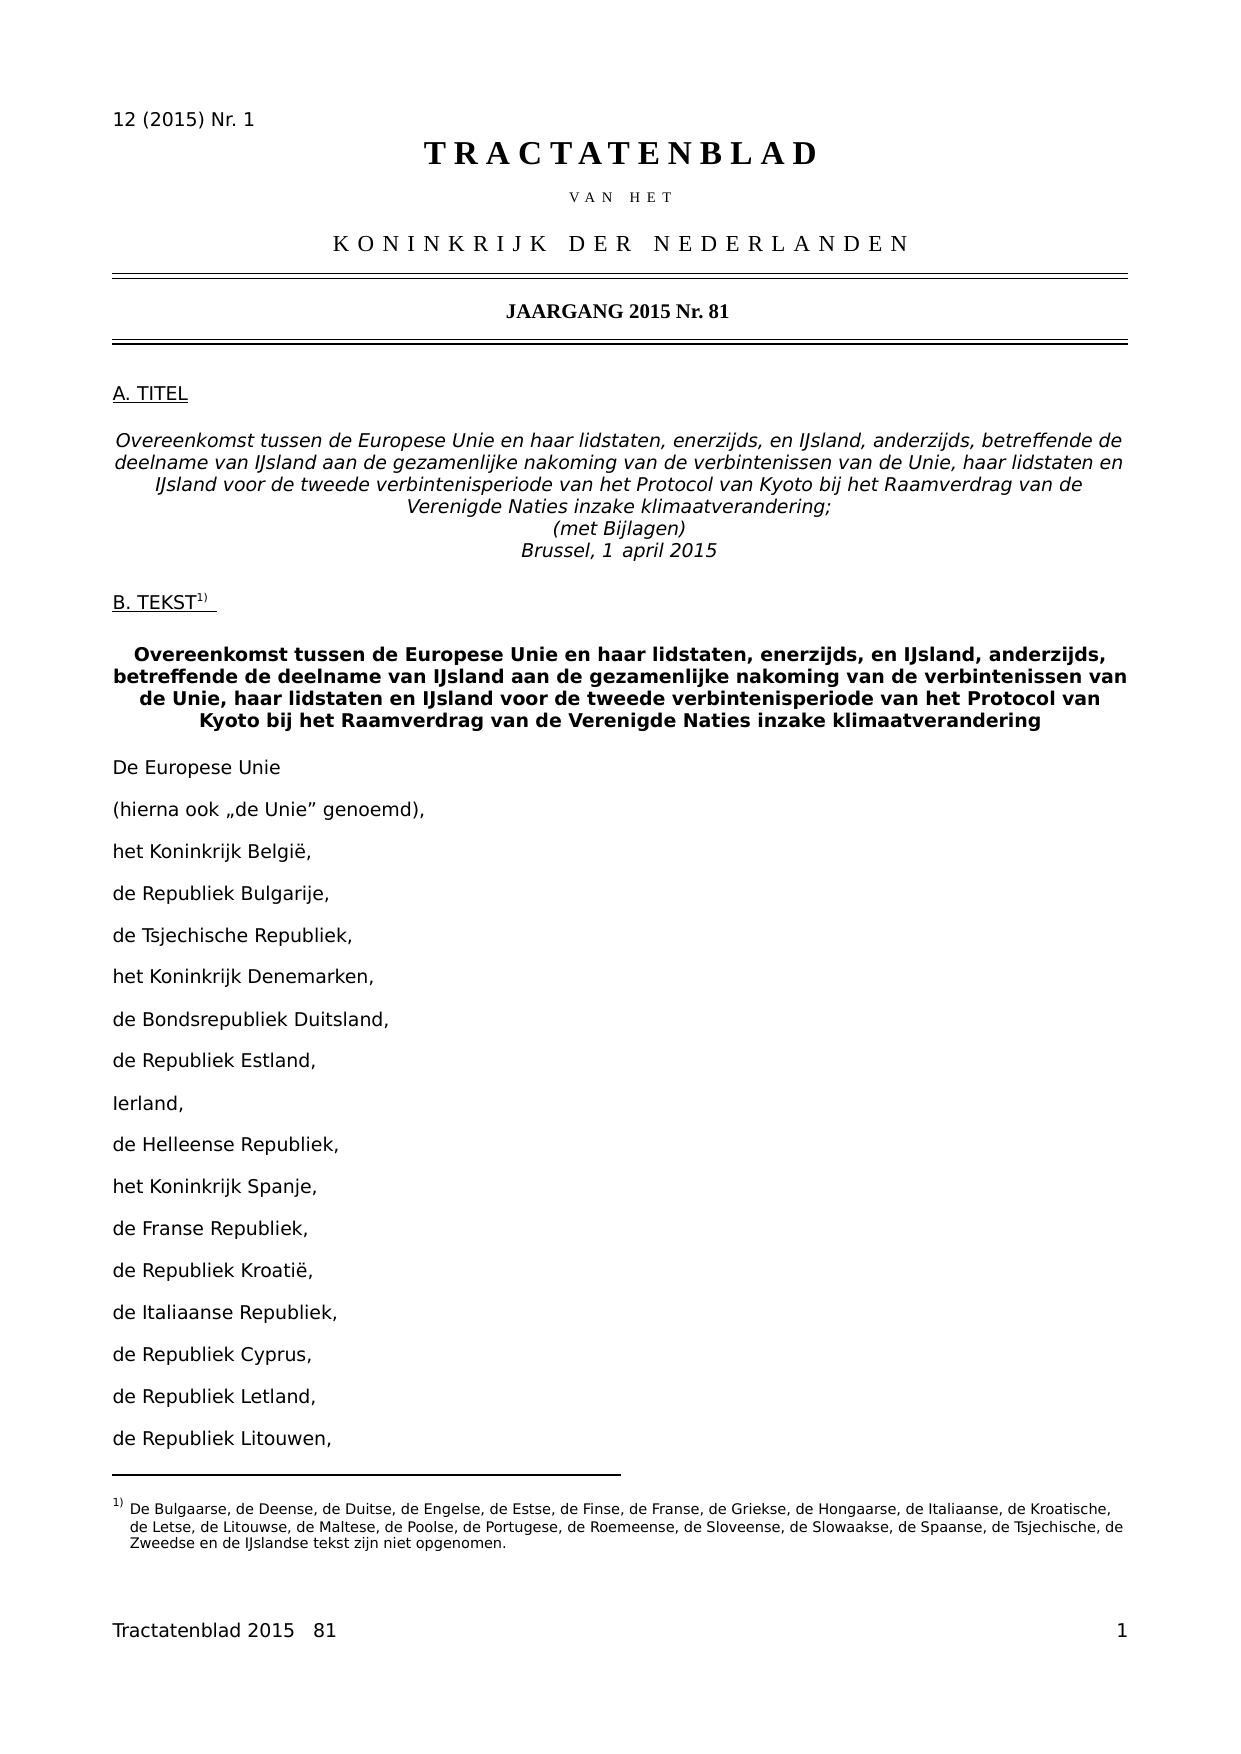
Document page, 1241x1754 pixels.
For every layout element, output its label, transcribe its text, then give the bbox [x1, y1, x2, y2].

subtitle B. TEKST [112, 592, 1128, 614]
text VAN HET [112, 189, 1128, 206]
text het Koninkrijk Spanje, [112, 1176, 1128, 1198]
text de Bondsrepubliek Duitsland, [112, 1008, 1128, 1030]
text TRACTATENBLAD [112, 133, 1128, 172]
text Ierland, [112, 1092, 1128, 1114]
text 12 (2015) Nr. 1 [112, 109, 1128, 131]
subtitle Overeenkomst tussen de Europese Unie en haar lidstaten, enerzijds, en IJsland, anderzijds, betreffende de deelname van IJsland aan de gezamenlijke nakoming van de verbintenissen van de Unie, haar lidstaten en IJsland voor de tweede verbintenisperiode van het Protocol van Kyoto bij het Raamverdrag van de Verenigde Naties inzake klimaatverandering [112, 644, 1128, 732]
text (hierna ook „de Unie” genoemd), [112, 798, 1128, 821]
text Overeenkomst tussen de Europese Unie en haar lidstaten, enerzijds, en IJsland, anderzijds, betreffende de deelname van IJsland aan de gezamenlijke nakoming van de verbintenissen van de Unie, haar lidstaten en IJsland voor de tweede verbintenisperiode van het Protocol van Kyoto bij het Raamverdrag van de Verenigde Naties inzake klimaatverandering; [112, 430, 1128, 518]
text de Italiaanse Republiek, [112, 1302, 1128, 1324]
text de Republiek Kroatië, [112, 1260, 1128, 1282]
text de Republiek Estland, [112, 1050, 1128, 1072]
text het Koninkrijk België, [112, 841, 1128, 862]
text Brussel, 1 april 2015 [112, 540, 1128, 562]
subtitle A. TITEL [112, 383, 1128, 405]
text de Republiek Litouwen, [112, 1428, 1128, 1450]
text de Republiek Letland, [112, 1386, 1128, 1408]
text de Franse Republiek, [112, 1218, 1128, 1240]
text de Helleense Republiek, [112, 1134, 1128, 1156]
text de Tsjechische Republiek, [112, 924, 1128, 946]
text (met Bijlagen) [112, 518, 1128, 540]
text JAARGANG 2015 Nr. 81 [112, 299, 1128, 323]
text het Koninkrijk Denemarken, [112, 966, 1128, 988]
text KONINKRIJK DER NEDERLANDEN [112, 229, 1128, 256]
text de Republiek Cyprus, [112, 1344, 1128, 1366]
text De Europese Unie [112, 757, 1128, 778]
text de Republiek Bulgarije, [112, 882, 1128, 904]
text De Bulgaarse, de Deense, de Duitse, de Engelse, de Estse, de Finse, de Franse, de Griekse, de Hongaarse, de Italiaanse, de Kroatische, de Letse, de Litouwse, de Maltese, de Poolse, de Portugese, de Roemeense, de Sloveense, de Slowaakse, de Spaanse, de Tsjechische, de Zweedse en de IJslandse tekst zijn niet opgenomen. [112, 1496, 1128, 1552]
